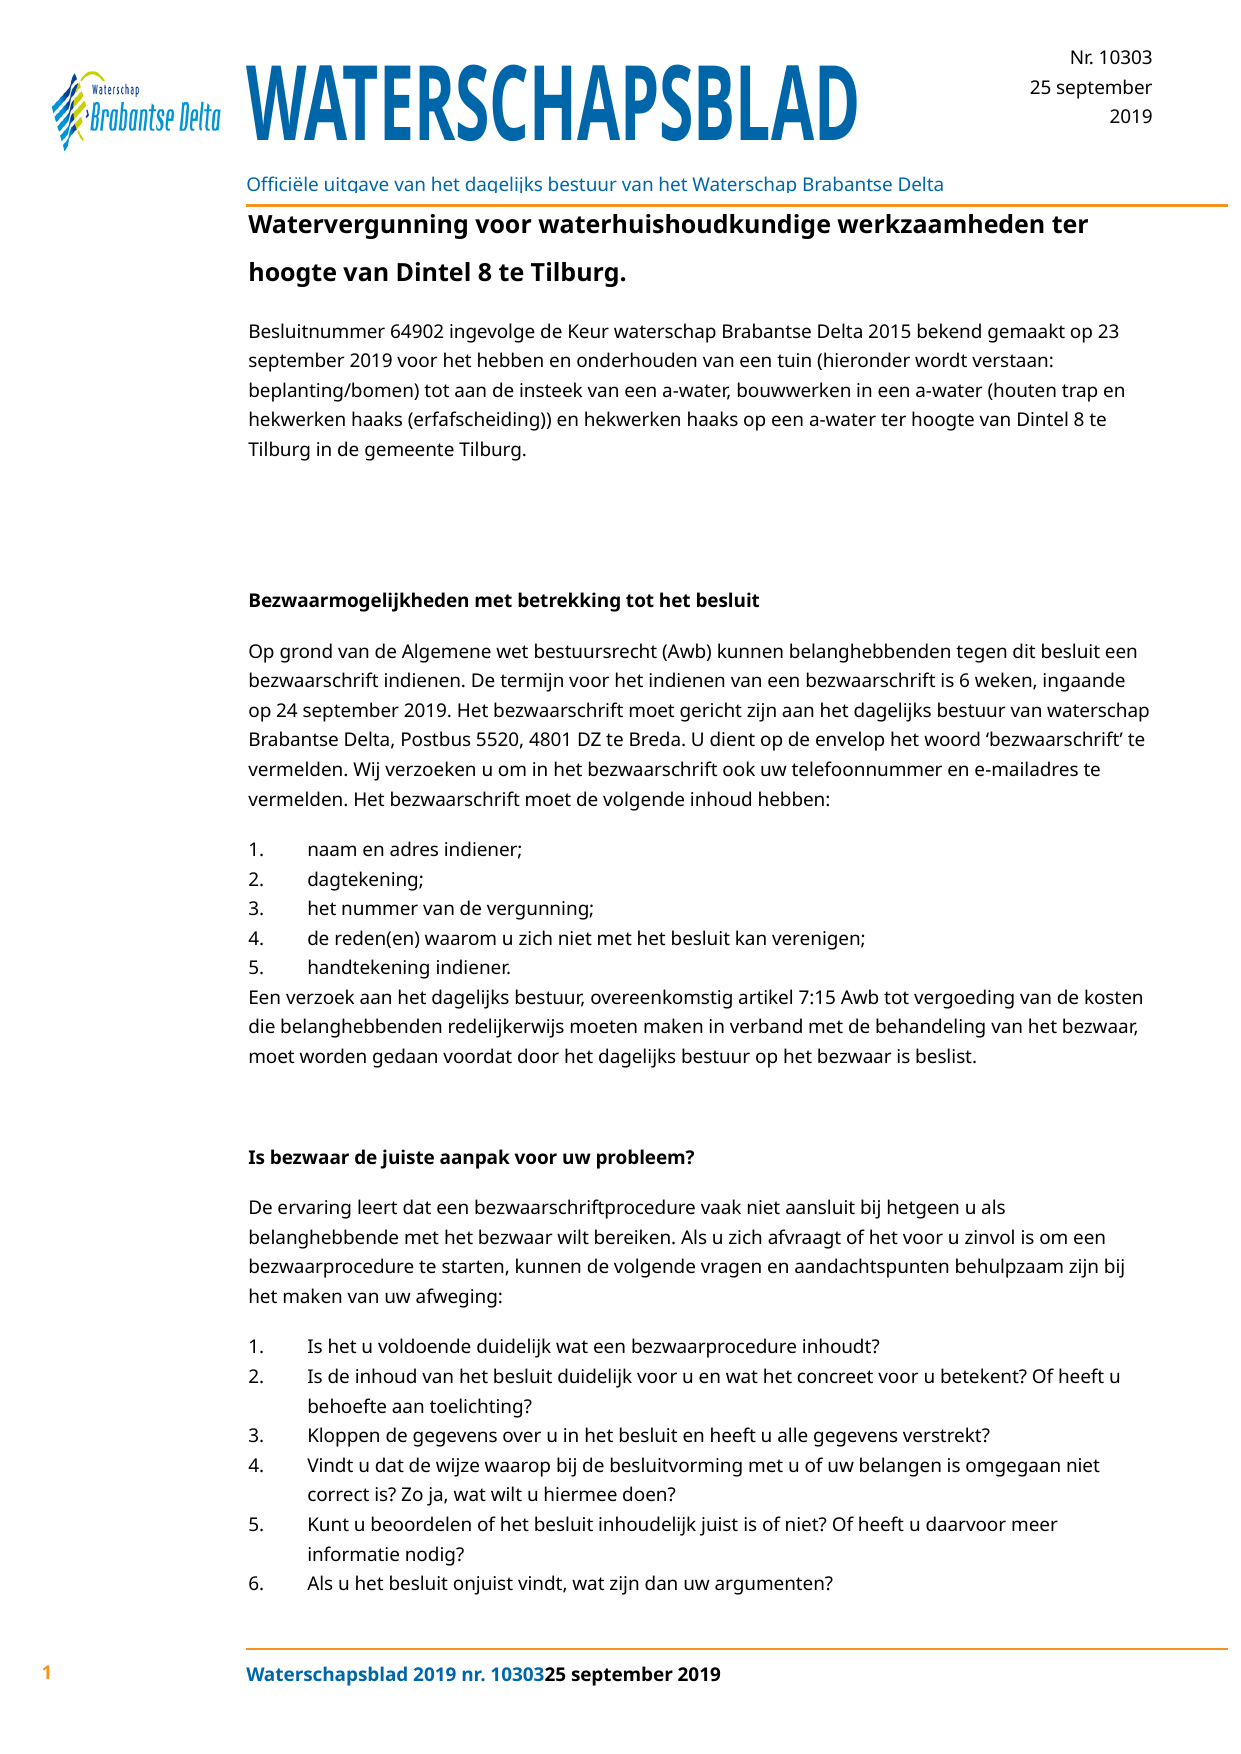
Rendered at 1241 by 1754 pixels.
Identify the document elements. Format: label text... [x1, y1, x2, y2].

list naam en adres indiener; [248, 836, 1152, 862]
text Is bezwaar de juiste aanpak voor uw probleem? [248, 1144, 1152, 1170]
list Is het u voldoende duidelijk wat een bezwaarprocedure inhoudt? [248, 1334, 1152, 1359]
text Op grond van de Algemene wet bestuursrecht (Awb) kunnen belanghebbenden tegen dit besluit een bezwaarschrift indienen. De termijn voor het indienen van een bezwaarschrift is 6 weken, ingaande op 24 september 2019. Het bezwaarschrift moet gericht zijn aan het dagelijks bestuur van waterschap Brabantse Delta, Postbus 5520, 4801 DZ te Breda. U dient op de envelop het woord ‘bezwaarschrift’ te vermelden. Wij verzoeken u om in het bezwaarschrift ook uw telefoonnummer en e‑mailadres te vermelden. Het bezwaarschrift moet de volgende inhoud hebben: [248, 638, 1152, 812]
text Een verzoek aan het dagelijks bestuur, overeenkomstig artikel 7:15 Awb tot vergoeding van de kosten die belanghebbenden redelijkerwijs moeten maken in verband met de behandeling van het bezwaar, moet worden gedaan voordat door het dagelijks bestuur op het bezwaar is beslist. [248, 984, 1152, 1069]
list Kunt u beoordelen of het besluit inhoudelijk juist is of niet? Of heeft u daarvoor meer informatie nodig? [248, 1511, 1152, 1567]
text Watervergunning voor waterhuishoudkundige werkzaamheden ter hoogte van Dintel 8 te Tilburg. [248, 207, 1152, 288]
text Besluitnummer 64902 ingevolge de Keur waterschap Brabantse Delta 2015 bekend gemaakt op 23 september 2019 voor het hebben en onderhouden van een tuin (hieronder wordt verstaan: beplanting/bomen) tot aan de insteek van een a-water, bouwwerken in een a-water (houten trap en hekwerken haaks (erfafscheiding)) en hekwerken haaks op een a-water ter hoogte van Dintel 8 te Tilburg in de gemeente Tilburg. [248, 318, 1152, 462]
list Kloppen de gegevens over u in het besluit en heeft u alle gegevens verstrekt? [248, 1422, 1152, 1448]
text Bezwaarmogelijkheden met betrekking tot het besluit [248, 587, 1152, 613]
list de reden(en) waarom u zich niet met het besluit kan verenigen; [248, 925, 1152, 951]
list handtekening indiener. [248, 954, 1152, 980]
list Is de inhoud van het besluit duidelijk voor u en wat het concreet voor u betekent? Of heeft u behoefte aan toelichting? [248, 1363, 1152, 1419]
list Als u het besluit onjuist vindt, wat zijn dan uw argumenten? [248, 1570, 1152, 1596]
list het nummer van de vergunning; [248, 895, 1152, 921]
picture [41, 47, 231, 172]
list Vindt u dat de wijze waarop bij de besluitvorming met u of uw belangen is omgegaan niet correct is? Zo ja, wat wilt u hiermee doen? [248, 1452, 1152, 1507]
list dagtekening; [248, 866, 1152, 892]
text De ervaring leert dat een bezwaarschriftprocedure vaak niet aansluit bij hetgeen u als belanghebbende met het bezwaar wilt bereiken. Als u zich afvraagt of het voor u zinvol is om een bezwaarprocedure te starten, kunnen de volgende vragen en aandachtspunten behulpzaam zijn bij het maken van uw afweging: [248, 1194, 1152, 1309]
